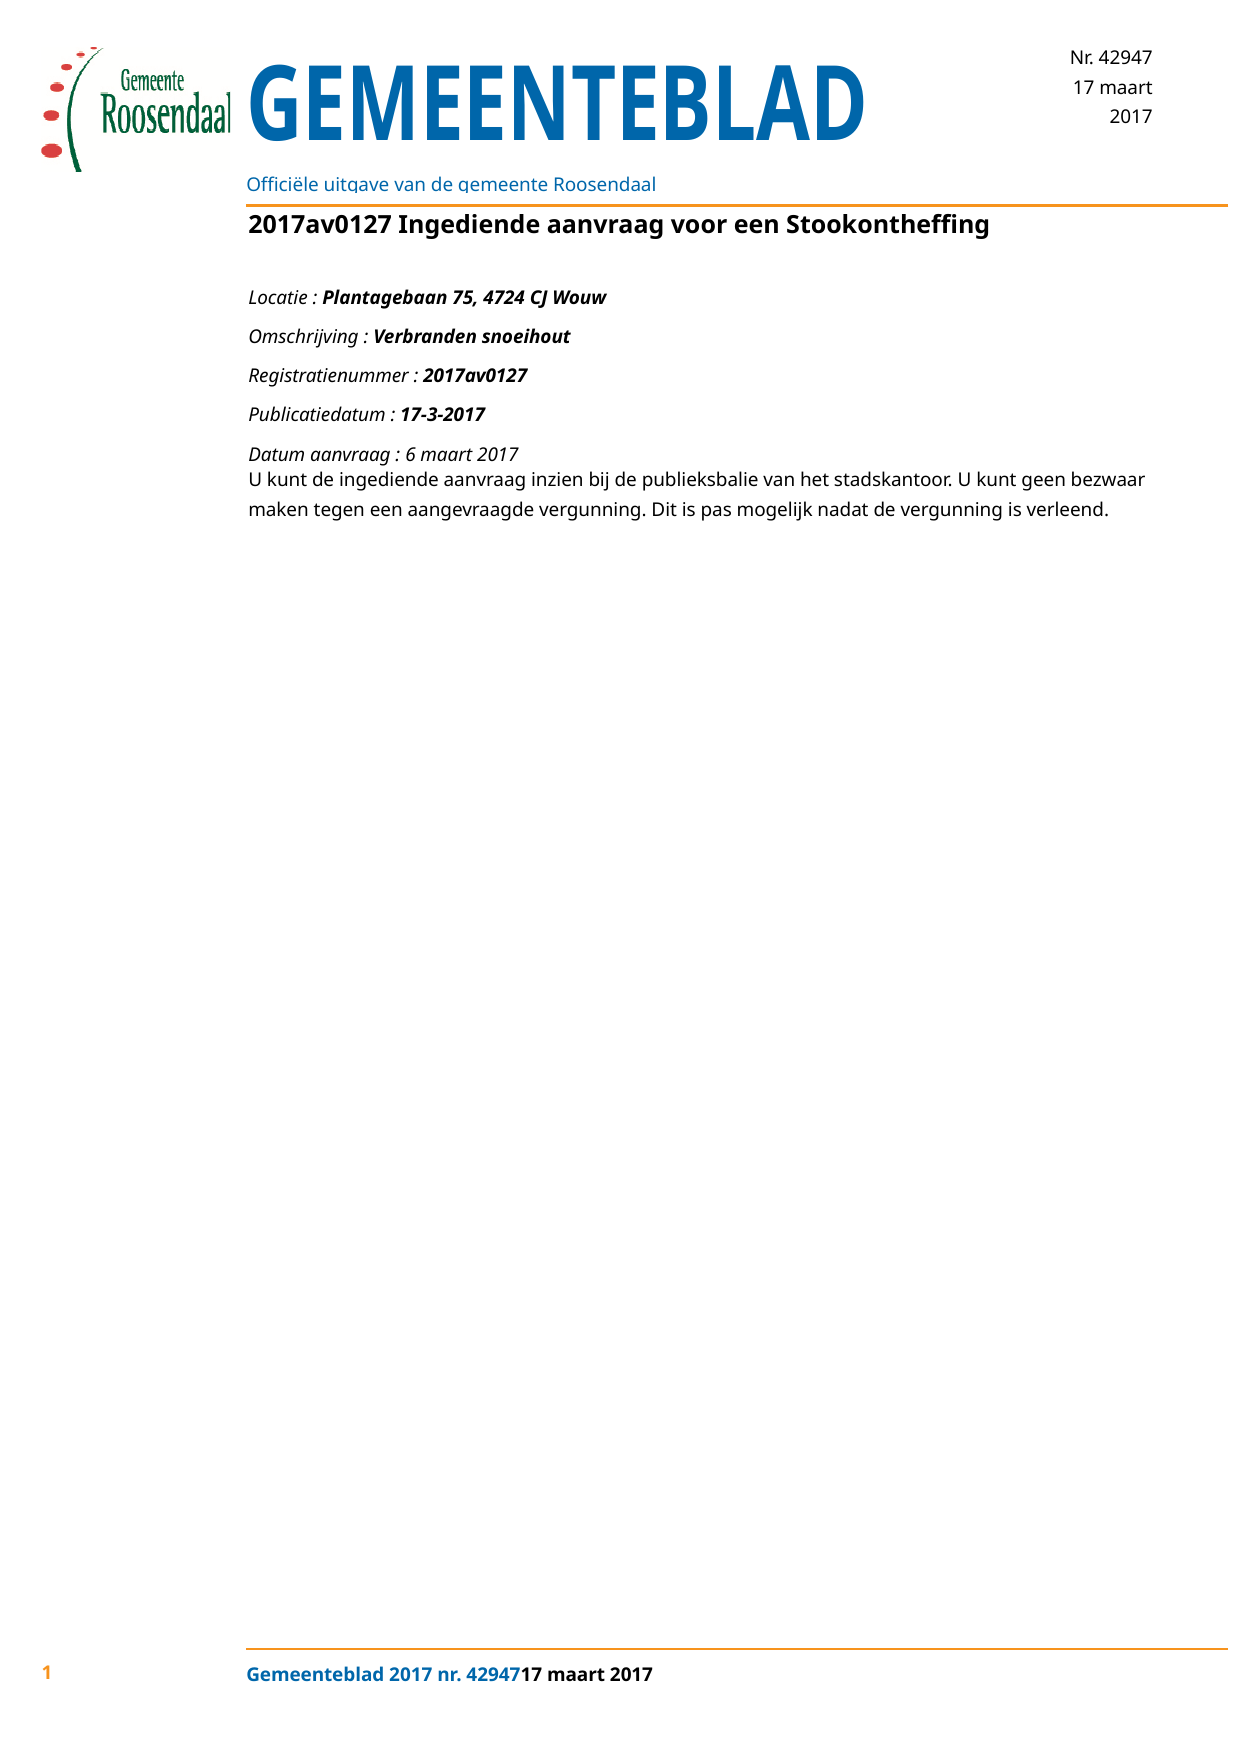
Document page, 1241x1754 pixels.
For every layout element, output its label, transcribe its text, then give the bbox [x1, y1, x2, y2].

text 2017av0127 Ingediende aanvraag voor een Stookontheffing [248, 207, 1152, 241]
text Publicatiedatum : 17-3-2017 [248, 402, 1152, 427]
text Locatie : Plantagebaan 75, 4724 CJ Wouw [248, 284, 1152, 309]
text Omschrijving : Verbranden snoeihout [248, 323, 1152, 349]
text Registratienummer : 2017av0127 [248, 362, 1152, 388]
text U kunt de ingediende aanvraag inzien bij de publieksbalie van het stadskantoor. U kunt geen bezwaar maken tegen een aangevraagde vergunning. Dit is pas mogelijk nadat de vergunning is verleend. [248, 467, 1152, 522]
picture [41, 47, 231, 172]
text Datum aanvraag : 6 maart 2017 [248, 441, 1152, 467]
